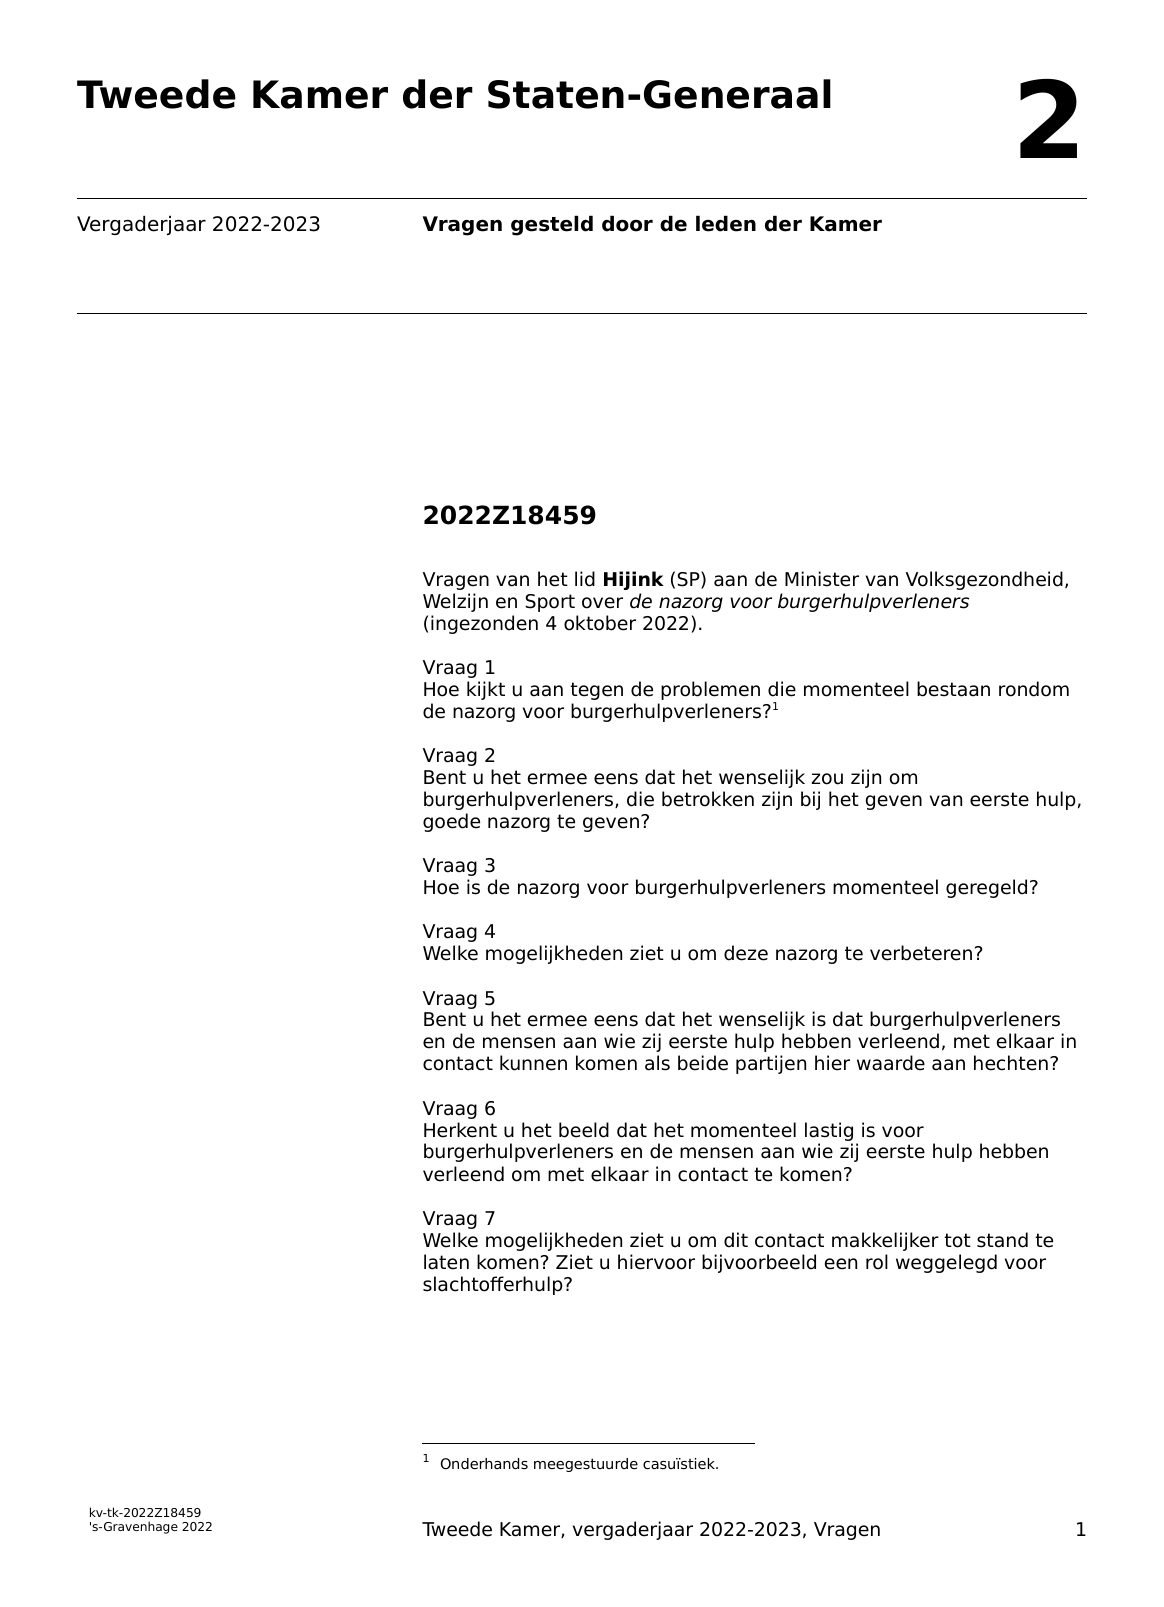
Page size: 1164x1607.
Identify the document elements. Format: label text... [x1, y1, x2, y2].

text Vraag 4 [422, 921, 1087, 943]
text Vraag 2 [422, 745, 1087, 767]
text Bent u het ermee eens dat het wenselijk zou zijn om burgerhulpverleners, die betrokken zijn bij het geven van eerste hulp, goede nazorg te geven? [422, 767, 1087, 833]
text kv-tk-2022Z18459 [88, 1506, 323, 1520]
text Vraag 1 [422, 657, 1087, 679]
text 2022Z18459 [422, 501, 1087, 531]
text Hoe kijkt u aan tegen de problemen die momenteel bestaan rondom de nazorg voor burgerhulpverleners? [422, 679, 1087, 723]
table_header Tweede Kamer der Staten-Generaal [77, 59, 886, 198]
text Vraag 6 [422, 1097, 1087, 1119]
text Hoe is de nazorg voor burgerhulpverleners momenteel geregeld? [422, 877, 1087, 899]
text Vraag 3 [422, 855, 1087, 877]
text Bent u het ermee eens dat het wenselijk is dat burgerhulpverleners en de mensen aan wie zij eerste hulp hebben verleend, met elkaar in contact kunnen komen als beide partijen hier waarde aan hechten? [422, 1009, 1087, 1075]
text Welke mogelijkheden ziet u om deze nazorg te verbeteren? [422, 943, 1087, 965]
table_header 2 [886, 59, 1087, 198]
text Vragen van het lid Hijink (SP) aan de Minister van Volksgezondheid, Welzijn en Sport over de nazorg voor burgerhulpverleners (ingezonden 4 oktober 2022). [422, 569, 1087, 635]
text Herkent u het beeld dat het momenteel lastig is voor burgerhulpverleners en de mensen aan wie zij eerste hulp hebben verleend om met elkaar in contact te komen? [422, 1119, 1087, 1185]
text Onderhands meegestuurde casuïstiek. [422, 1452, 1087, 1474]
text Vraag 5 [422, 987, 1087, 1009]
text Welke mogelijkheden ziet u om dit contact makkelijker tot stand te laten komen? Ziet u hiervoor bijvoorbeeld een rol weggelegd voor slachtofferhulp? [422, 1229, 1087, 1296]
table_cell Vergaderjaar 2022-2023 [77, 199, 422, 313]
table_cell Vragen gesteld door de leden der Kamer [422, 199, 1087, 313]
text Vraag 7 [422, 1208, 1087, 1229]
text 's-Gravenhage 2022 [88, 1520, 323, 1534]
